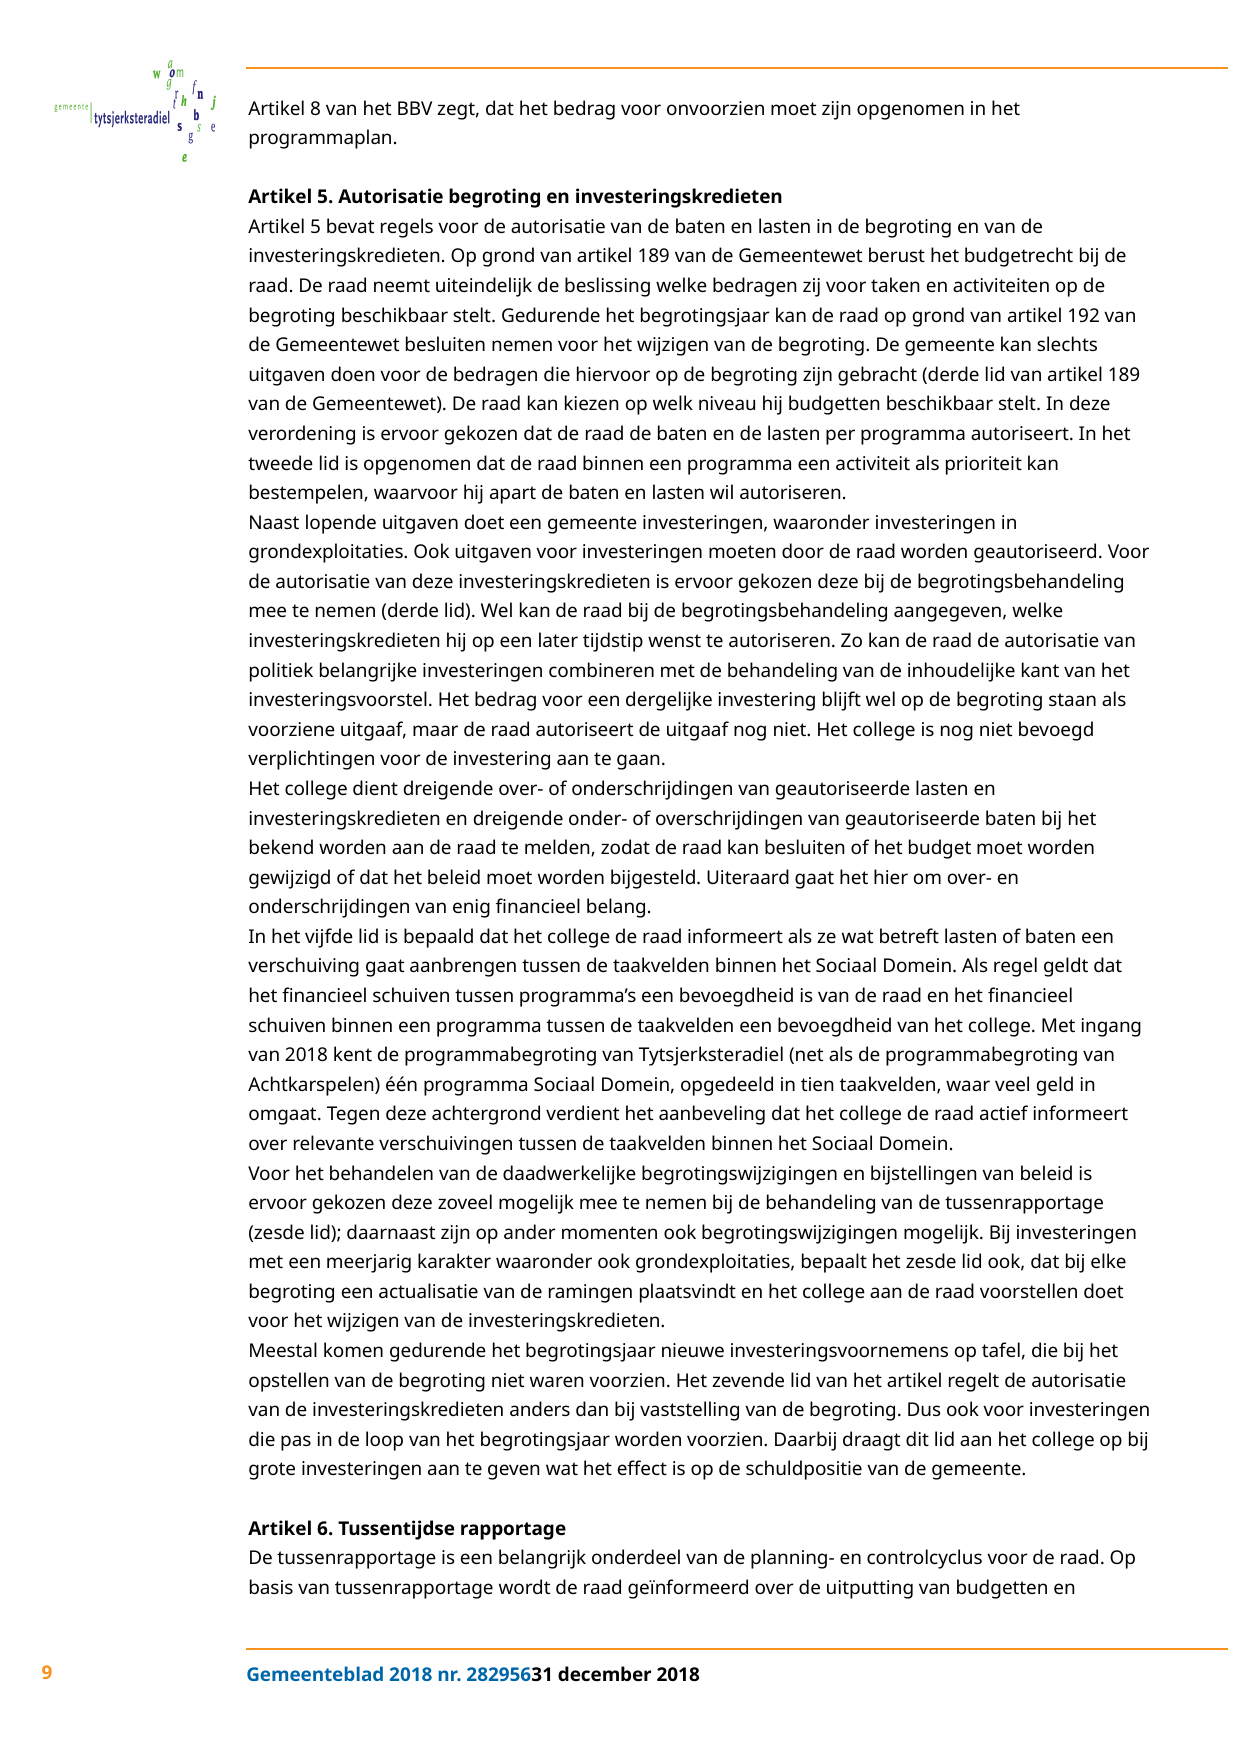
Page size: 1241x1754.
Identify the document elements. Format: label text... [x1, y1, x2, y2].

text Artikel 6. Tussentijdse rapportage [248, 1515, 1152, 1541]
text Artikel 5. Autorisatie begroting en investeringskredieten [248, 183, 1152, 209]
text De tussenrapportage is een belangrijk onderdeel van de planning- en controlcyclus voor de raad. Op basis van tussenrapportage wordt de raad geïnformeerd over de uitputting van budgetten en [248, 1544, 1152, 1600]
text Voor het behandelen van de daadwerkelijke begrotingswijzigingen en bijstellingen van beleid is ervoor gekozen deze zoveel mogelijk mee te nemen bij de behandeling van de tussenrapportage (zesde lid); daarnaast zijn op ander momenten ook begrotingswijzigingen mogelijk. Bij investeringen met een meerjarig karakter waaronder ook grondexploitaties, bepaalt het zesde lid ook, dat bij elke begroting een actualisatie van de ramingen plaatsvindt en het college aan de raad voorstellen doet voor het wijzigen van de investeringskredieten. [248, 1160, 1152, 1333]
text In het vijfde lid is bepaald dat het college de raad informeert als ze wat betreft lasten of baten een verschuiving gaat aanbrengen tussen de taakvelden binnen het Sociaal Domein. Als regel geldt dat het financieel schuiven tussen programma’s een bevoegdheid is van de raad en het financieel schuiven binnen een programma tussen de taakvelden een bevoegdheid van het college. Met ingang van 2018 kent de programmabegroting van Tytsjerksteradiel (net als de programmabegroting van Achtkarspelen) één programma Sociaal Domein, opgedeeld in tien taakvelden, waar veel geld in omgaat. Tegen deze achtergrond verdient het aanbeveling dat het college de raad actief informeert over relevante verschuivingen tussen de taakvelden binnen het Sociaal Domein. [248, 923, 1152, 1156]
text Artikel 8 van het BBV zegt, dat het bedrag voor onvoorzien moet zijn opgenomen in het programmaplan. [248, 95, 1152, 150]
text Naast lopende uitgaven doet een gemeente investeringen, waaronder investeringen in grondexploitaties. Ook uitgaven voor investeringen moeten door de raad worden geautoriseerd. Voor de autorisatie van deze investeringskredieten is ervoor gekozen deze bij de begrotingsbehandeling mee te nemen (derde lid). Wel kan de raad bij de begrotingsbehandeling aangegeven, welke investeringskredieten hij op een later tijdstip wenst te autoriseren. Zo kan de raad de autorisatie van politiek belangrijke investeringen combineren met de behandeling van de inhoudelijke kant van het investeringsvoorstel. Het bedrag voor een dergelijke investering blijft wel op de begroting staan als voorziene uitgaaf, maar de raad autoriseert de uitgaaf nog niet. Het college is nog niet bevoegd verplichtingen voor de investering aan te gaan. [248, 509, 1152, 771]
text Het college dient dreigende over- of onderschrijdingen van geautoriseerde lasten en investeringskredieten en dreigende onder- of overschrijdingen van geautoriseerde baten bij het bekend worden aan de raad te melden, zodat de raad kan besluiten of het budget moet worden gewijzigd of dat het beleid moet worden bijgesteld. Uiteraard gaat het hier om over- en onderschrijdingen van enig financieel belang. [248, 775, 1152, 919]
text Artikel 5 bevat regels voor de autorisatie van de baten en lasten in de begroting en van de investeringskredieten. Op grond van artikel 189 van de Gemeentewet berust het budgetrecht bij de raad. De raad neemt uiteindelijk de beslissing welke bedragen zij voor taken en activiteiten op de begroting beschikbaar stelt. Gedurende het begrotingsjaar kan de raad op grond van artikel 192 van de Gemeentewet besluiten nemen voor het wijzigen van de begroting. De gemeente kan slechts uitgaven doen voor de bedragen die hiervoor op de begroting zijn gebracht (derde lid van artikel 189 van de Gemeentewet). De raad kan kiezen op welk niveau hij budgetten beschikbaar stelt. In deze verordening is ervoor gekozen dat de raad de baten en de lasten per programma autoriseert. In het tweede lid is opgenomen dat de raad binnen een programma een activiteit als prioriteit kan bestempelen, waarvoor hij apart de baten en lasten wil autoriseren. [248, 213, 1152, 505]
text Meestal komen gedurende het begrotingsjaar nieuwe investeringsvoornemens op tafel, die bij het opstellen van de begroting niet waren voorzien. Het zevende lid van het artikel regelt de autorisatie van de investeringskredieten anders dan bij vaststelling van de begroting. Dus ook voor investeringen die pas in de loop van het begrotingsjaar worden voorzien. Daarbij draagt dit lid aan het college op bij grote investeringen aan te geven wat het effect is op de schuldpositie van de gemeente. [248, 1337, 1152, 1481]
picture [41, 47, 231, 172]
